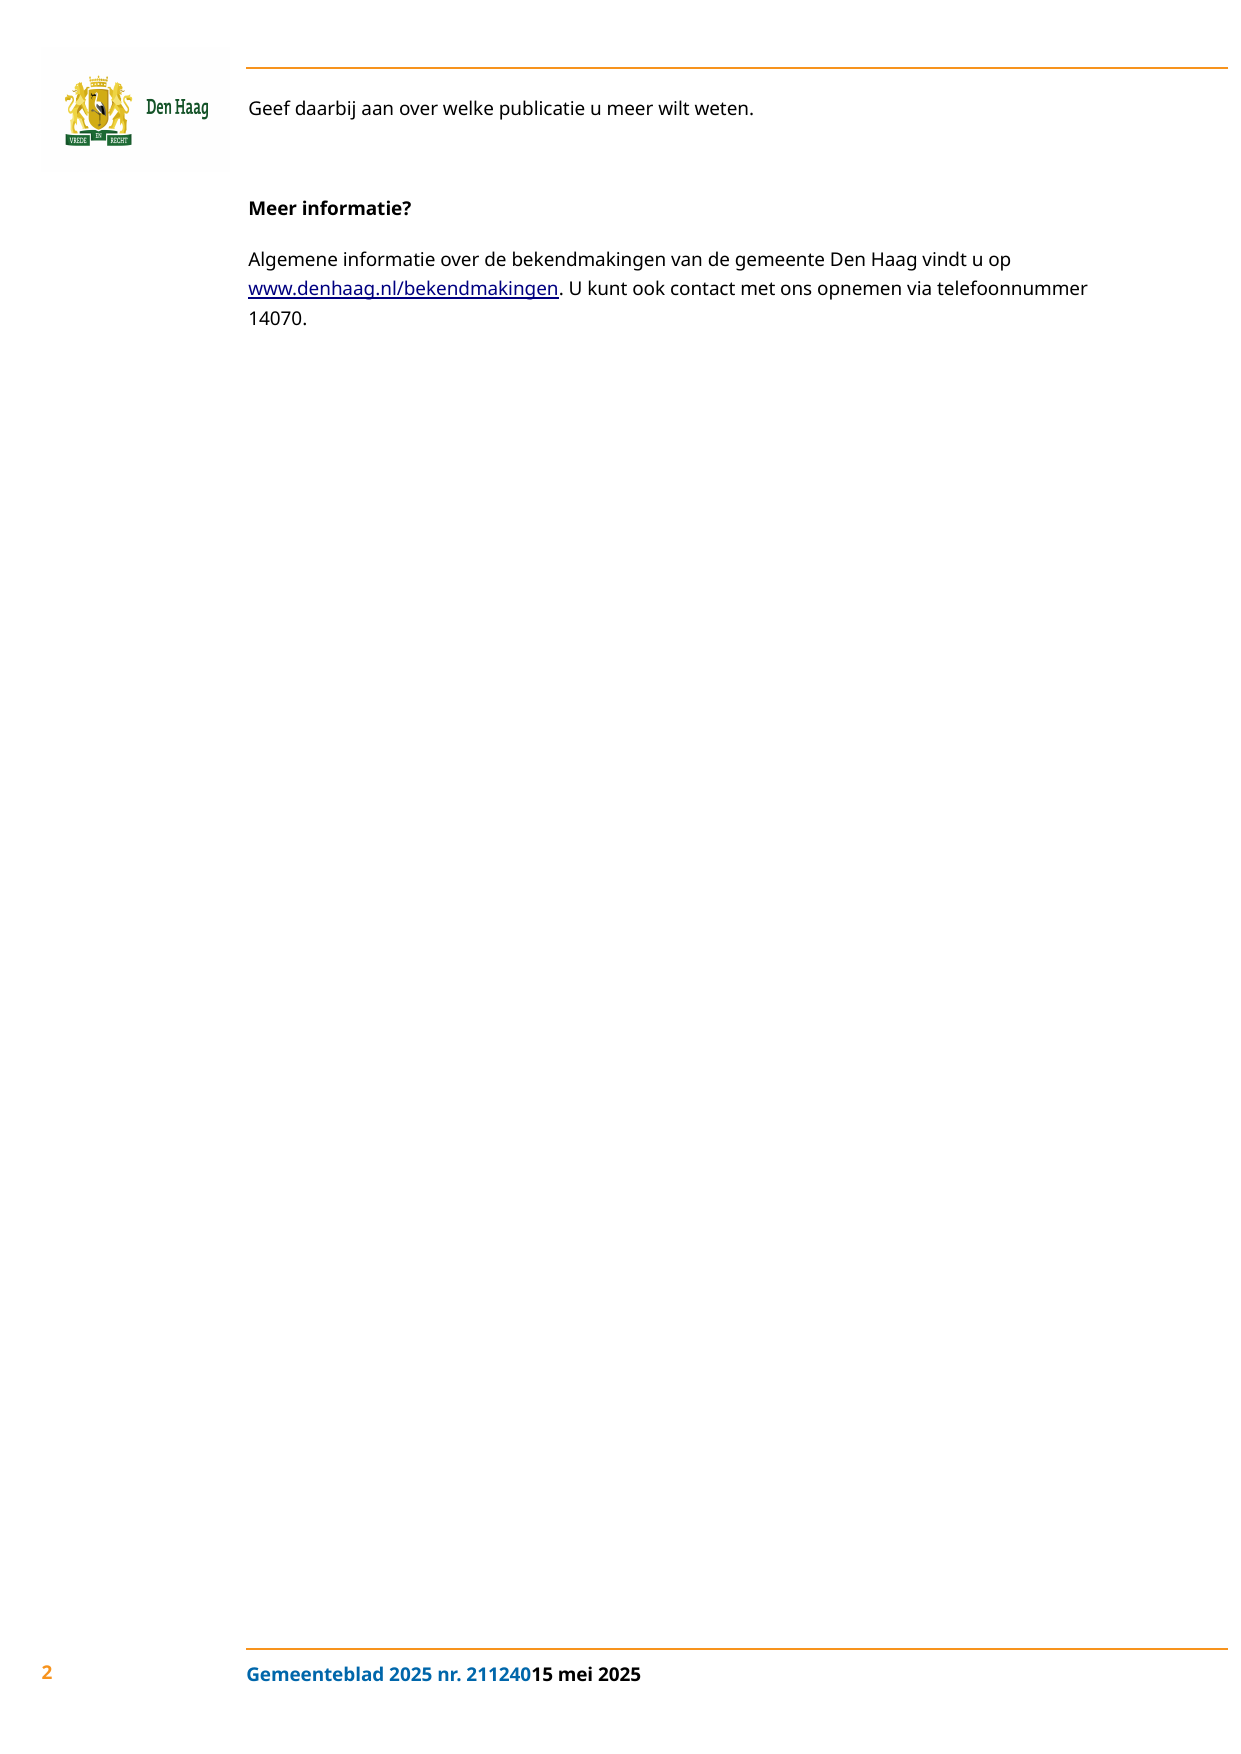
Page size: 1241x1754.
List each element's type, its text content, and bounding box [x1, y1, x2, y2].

text Algemene informatie over de bekendmakingen van de gemeente Den Haag vindt u op www.denhaag.nl/bekendmakingen. U kunt ook contact met ons opnemen via telefoonnummer 14070. [248, 246, 1152, 331]
text Meer informatie? [248, 196, 1152, 221]
text Geef daarbij aan over welke publicatie u meer wilt weten. [248, 95, 1152, 121]
picture [41, 47, 231, 172]
